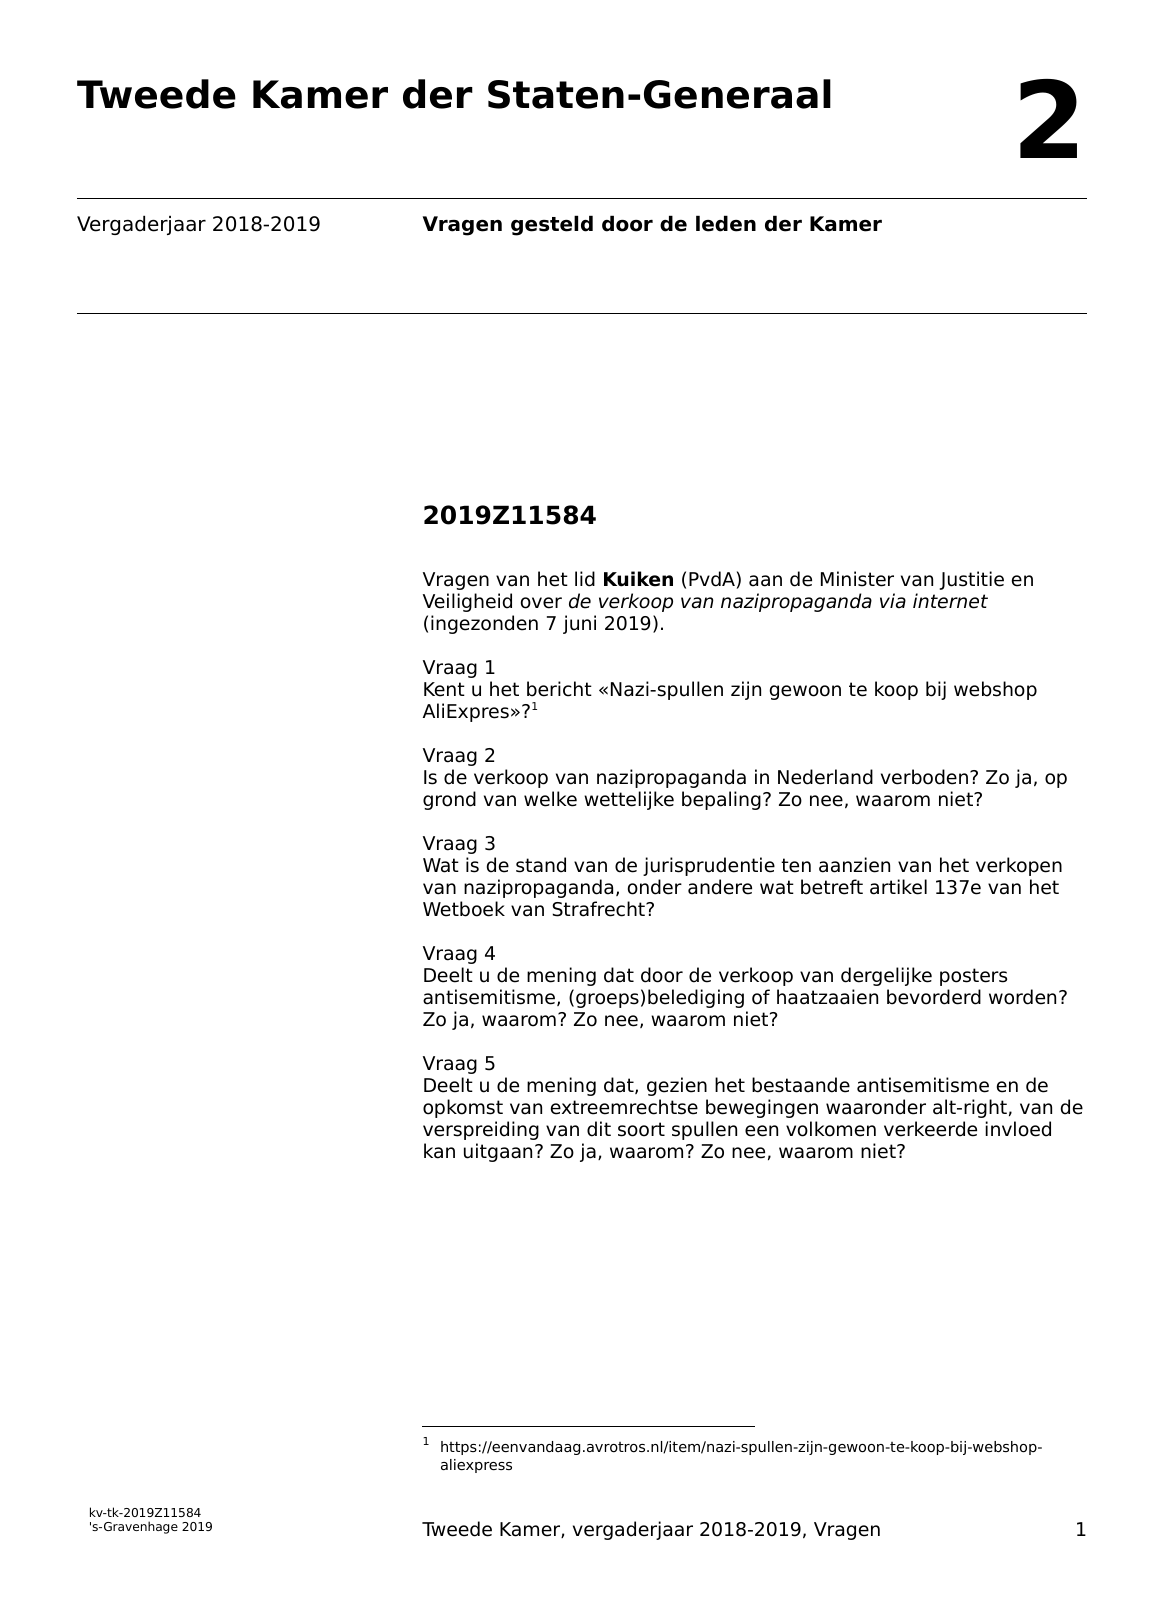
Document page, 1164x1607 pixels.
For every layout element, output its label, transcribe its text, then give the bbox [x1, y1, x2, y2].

text kv-tk-2019Z11584 [88, 1506, 323, 1520]
text Vraag 4 [422, 943, 1087, 965]
table_cell Vragen gesteld door de leden der Kamer [422, 199, 1087, 313]
text Wat is de stand van de jurisprudentie ten aanzien van het verkopen van nazipropaganda, onder andere wat betreft artikel 137e van het Wetboek van Strafrecht? [422, 855, 1087, 921]
table_header 2 [886, 59, 1087, 198]
text Vraag 5 [422, 1053, 1087, 1075]
text Deelt u de mening dat door de verkoop van dergelijke posters antisemitisme, (groeps)belediging of haatzaaien bevorderd worden? Zo ja, waarom? Zo nee, waarom niet? [422, 965, 1087, 1031]
text Vraag 1 [422, 657, 1087, 679]
text Vraag 2 [422, 745, 1087, 767]
text Is de verkoop van nazipropaganda in Nederland verboden? Zo ja, op grond van welke wettelijke bepaling? Zo nee, waarom niet? [422, 767, 1087, 811]
text 2019Z11584 [422, 501, 1087, 531]
text Deelt u de mening dat, gezien het bestaande antisemitisme en de opkomst van extreemrechtse bewegingen waaronder alt-right, van de verspreiding van dit soort spullen een volkomen verkeerde invloed kan uitgaan? Zo ja, waarom? Zo nee, waarom niet? [422, 1075, 1087, 1163]
text Kent u het bericht «Nazi-spullen zijn gewoon te koop bij webshop AliExpres»? [422, 679, 1087, 723]
text https://eenvandaag.avrotros.nl/item/nazi-spullen-zijn-gewoon-te-koop-bij-webshop-aliexpress [422, 1435, 1087, 1474]
text Vraag 3 [422, 833, 1087, 855]
table_header Tweede Kamer der Staten-Generaal [77, 59, 886, 198]
text Vragen van het lid Kuiken (PvdA) aan de Minister van Justitie en Veiligheid over de verkoop van nazipropaganda via internet (ingezonden 7 juni 2019). [422, 569, 1087, 635]
table_cell Vergaderjaar 2018-2019 [77, 199, 422, 313]
text 's-Gravenhage 2019 [88, 1520, 323, 1534]
